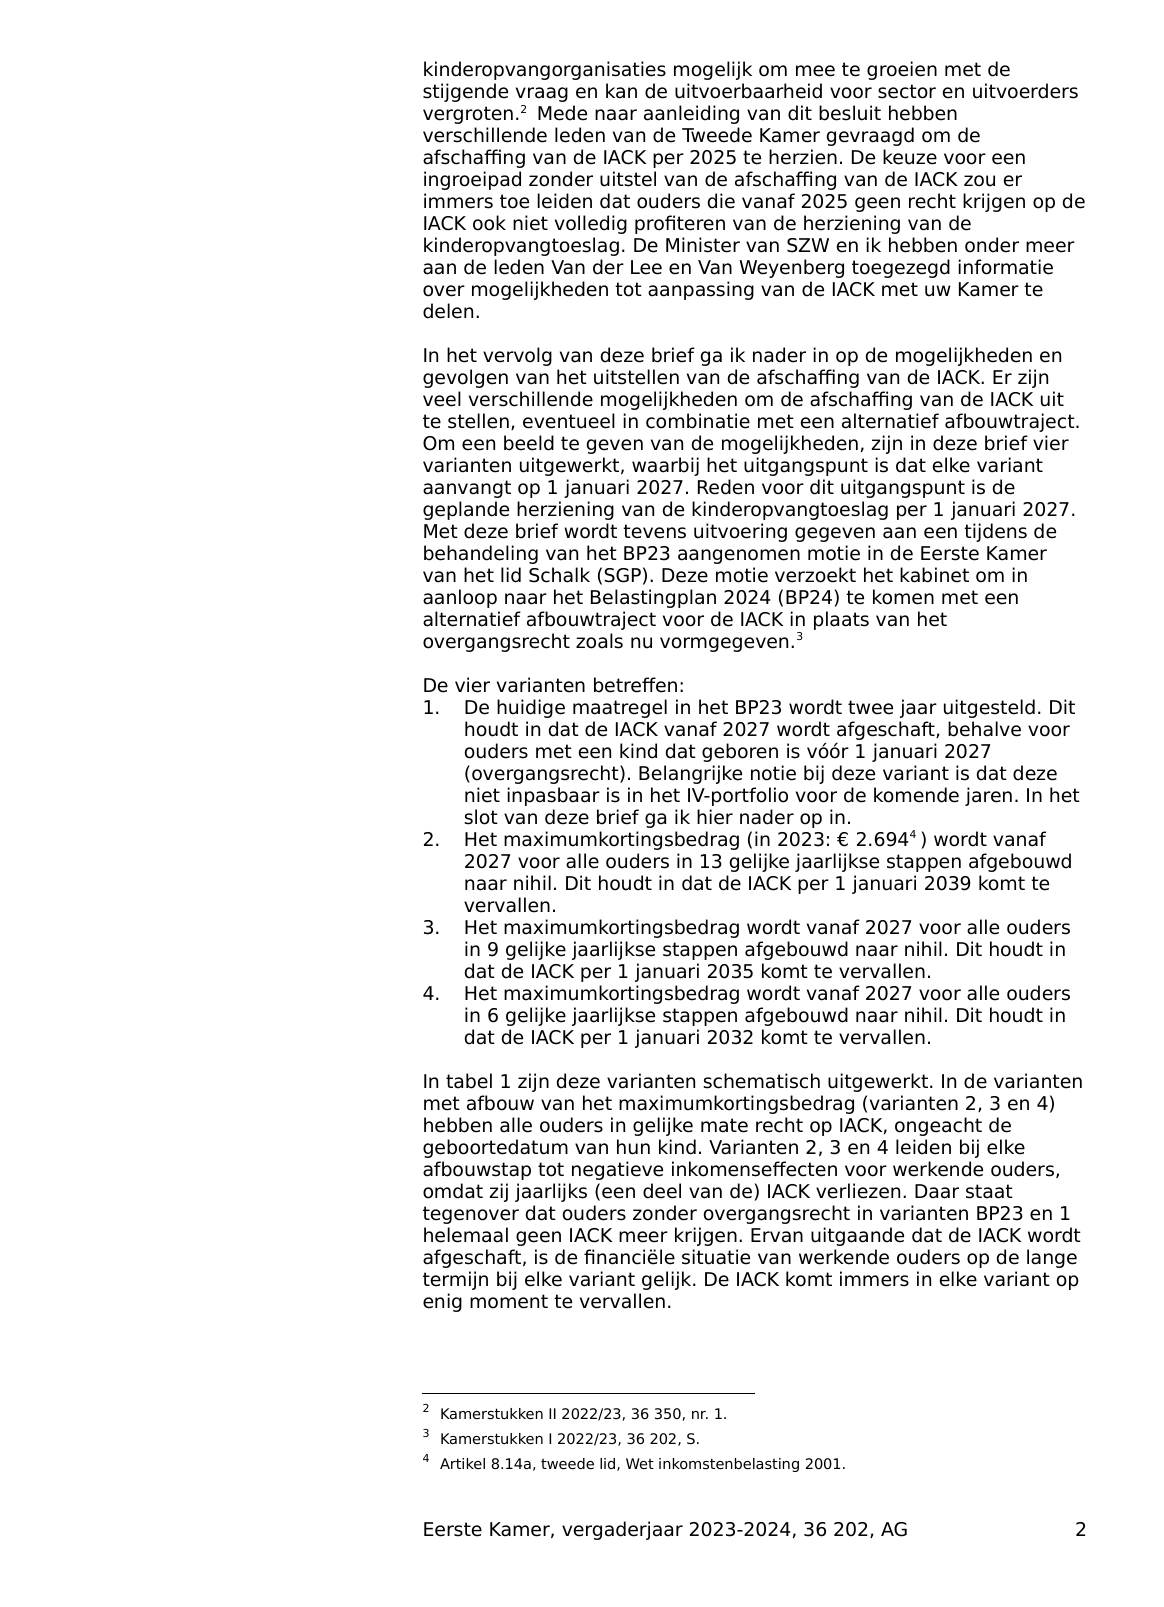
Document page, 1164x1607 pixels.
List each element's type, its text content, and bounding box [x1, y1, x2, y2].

text 4. Het maximumkortingsbedrag wordt vanaf 2027 voor alle ouders in 6 gelijke jaarlijkse stappen afgebouwd naar nihil. Dit houdt in dat de IACK per 1 januari 2032 komt te vervallen. [422, 983, 1087, 1048]
text kinderopvangorganisaties mogelijk om mee te groeien met de stijgende vraag en kan de uitvoerbaarheid voor sector en uitvoerders vergroten. Mede naar aanleiding van dit besluit hebben verschillende leden van de Tweede Kamer gevraagd om de afschaffing van de IACK per 2025 te herzien. De keuze voor een ingroeipad zonder uitstel van de afschaffing van de IACK zou er immers toe leiden dat ouders die vanaf 2025 geen recht krijgen op de IACK ook niet volledig profiteren van de herziening van de kinderopvangtoeslag. De Minister van SZW en ik hebben onder meer aan de leden Van der Lee en Van Weyenberg toegezegd informatie over mogelijkheden tot aanpassing van de IACK met uw Kamer te delen. [422, 59, 1087, 323]
text Kamerstukken I 2022/23, 36 202, S. [422, 1427, 1087, 1449]
text De vier varianten betreffen: [422, 675, 1087, 697]
text 2. Het maximumkortingsbedrag (in 2023: € 2.694) wordt vanaf 2027 voor alle ouders in 13 gelijke jaarlijkse stappen afgebouwd naar nihil. Dit houdt in dat de IACK per 1 januari 2039 komt te vervallen. [422, 829, 1087, 917]
text Artikel 8.14a, tweede lid, Wet inkomstenbelasting 2001. [422, 1452, 1087, 1474]
text Kamerstukken II 2022/23, 36 350, nr. 1. [422, 1402, 1087, 1424]
text 1. De huidige maatregel in het BP23 wordt twee jaar uitgesteld. Dit houdt in dat de IACK vanaf 2027 wordt afgeschaft, behalve voor ouders met een kind dat geboren is vóór 1 januari 2027 (overgangsrecht). Belangrijke notie bij deze variant is dat deze niet inpasbaar is in het IV-portfolio voor de komende jaren. In het slot van deze brief ga ik hier nader op in. [422, 697, 1087, 829]
text In tabel 1 zijn deze varianten schematisch uitgewerkt. In de varianten met afbouw van het maximumkortingsbedrag (varianten 2, 3 en 4) hebben alle ouders in gelijke mate recht op IACK, ongeacht de geboortedatum van hun kind. Varianten 2, 3 en 4 leiden bij elke afbouwstap tot negatieve inkomenseffecten voor werkende ouders, omdat zij jaarlijks (een deel van de) IACK verliezen. Daar staat tegenover dat ouders zonder overgangsrecht in varianten BP23 en 1 helemaal geen IACK meer krijgen. Ervan uitgaande dat de IACK wordt afgeschaft, is de financiële situatie van werkende ouders op de lange termijn bij elke variant gelijk. De IACK komt immers in elke variant op enig moment te vervallen. [422, 1071, 1087, 1312]
text 3. Het maximumkortingsbedrag wordt vanaf 2027 voor alle ouders in 9 gelijke jaarlijkse stappen afgebouwd naar nihil. Dit houdt in dat de IACK per 1 januari 2035 komt te vervallen. [422, 917, 1087, 983]
text In het vervolg van deze brief ga ik nader in op de mogelijkheden en gevolgen van het uitstellen van de afschaffing van de IACK. Er zijn veel verschillende mogelijkheden om de afschaffing van de IACK uit te stellen, eventueel in combinatie met een alternatief afbouwtraject. Om een beeld te geven van de mogelijkheden, zijn in deze brief vier varianten uitgewerkt, waarbij het uitgangspunt is dat elke variant aanvangt op 1 januari 2027. Reden voor dit uitgangspunt is de geplande herziening van de kinderopvangtoeslag per 1 januari 2027. Met deze brief wordt tevens uitvoering gegeven aan een tijdens de behandeling van het BP23 aangenomen motie in de Eerste Kamer van het lid Schalk (SGP). Deze motie verzoekt het kabinet om in aanloop naar het Belastingplan 2024 (BP24) te komen met een alternatief afbouwtraject voor de IACK in plaats van het overgangsrecht zoals nu vormgegeven. [422, 345, 1087, 653]
